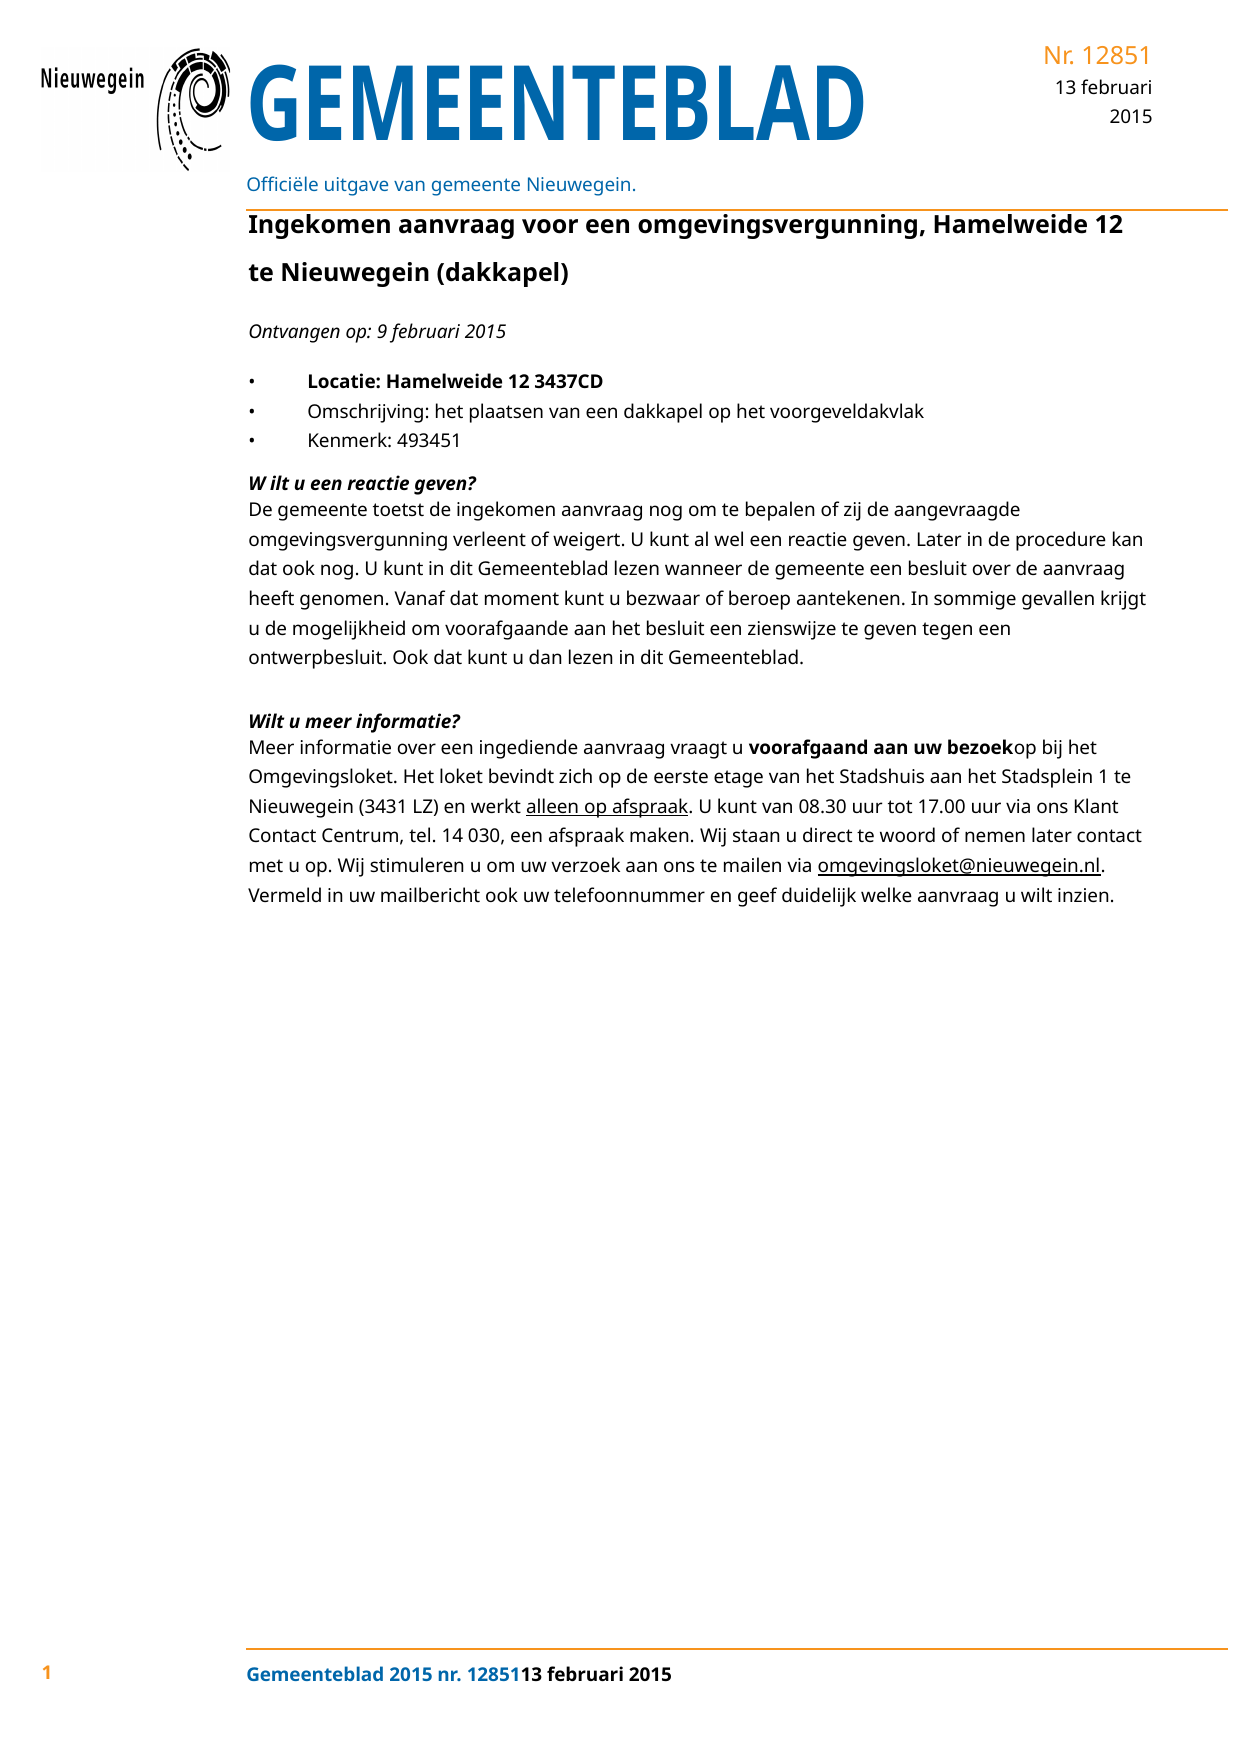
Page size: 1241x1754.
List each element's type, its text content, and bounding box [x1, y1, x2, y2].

list Kenmerk: 493451 [248, 427, 1152, 453]
text De gemeente toetst de ingekomen aanvraag nog om te bepalen of zij de aangevraagde omgevingsvergunning verleent of weigert. U kunt al wel een reactie geven. Later in de procedure kan dat ook nog. U kunt in dit Gemeenteblad lezen wanneer de gemeente een besluit over de aanvraag heeft genomen. Vanaf dat moment kunt u bezwaar of beroep aantekenen. In sommige gevallen krijgt u de mogelijkheid om voorafgaande aan het besluit een zienswijze te geven tegen een ontwerpbesluit. Ook dat kunt u dan lezen in dit Gemeenteblad. [248, 496, 1152, 670]
list Locatie: Hamelweide 12 3437CD [248, 368, 1152, 394]
picture [41, 47, 231, 172]
text Ontvangen op: 9 februari 2015 [248, 318, 1152, 344]
list Omschrijving: het plaatsen van een dakkapel op het voorgeveldakvlak [248, 398, 1152, 424]
text Meer informatie over een ingediende aanvraag vraagt u voorafgaand aan uw bezoekop bij het Omgevingsloket. Het loket bevindt zich op de eerste etage van het Stadshuis aan het Stadsplein 1 te Nieuwegein (3431 LZ) en werkt alleen op afspraak. U kunt van 08.30 uur tot 17.00 uur via ons Klant Contact Centrum, tel. 14 030, een afspraak maken. Wij staan u direct te woord of nemen later contact met u op. Wij stimuleren u om uw verzoek aan ons te mailen via omgevingsloket@nieuwegein.nl. Vermeld in uw mailbericht ook uw telefoonnummer en geef duidelijk welke aanvraag u wilt inzien. [248, 734, 1152, 908]
text W ilt u een reactie geven? [248, 471, 1152, 496]
text Wilt u meer informatie? [248, 708, 1152, 734]
text Ingekomen aanvraag voor een omgevingsvergunning, Hamelweide 12 te Nieuwegein (dakkapel) [248, 211, 1152, 288]
